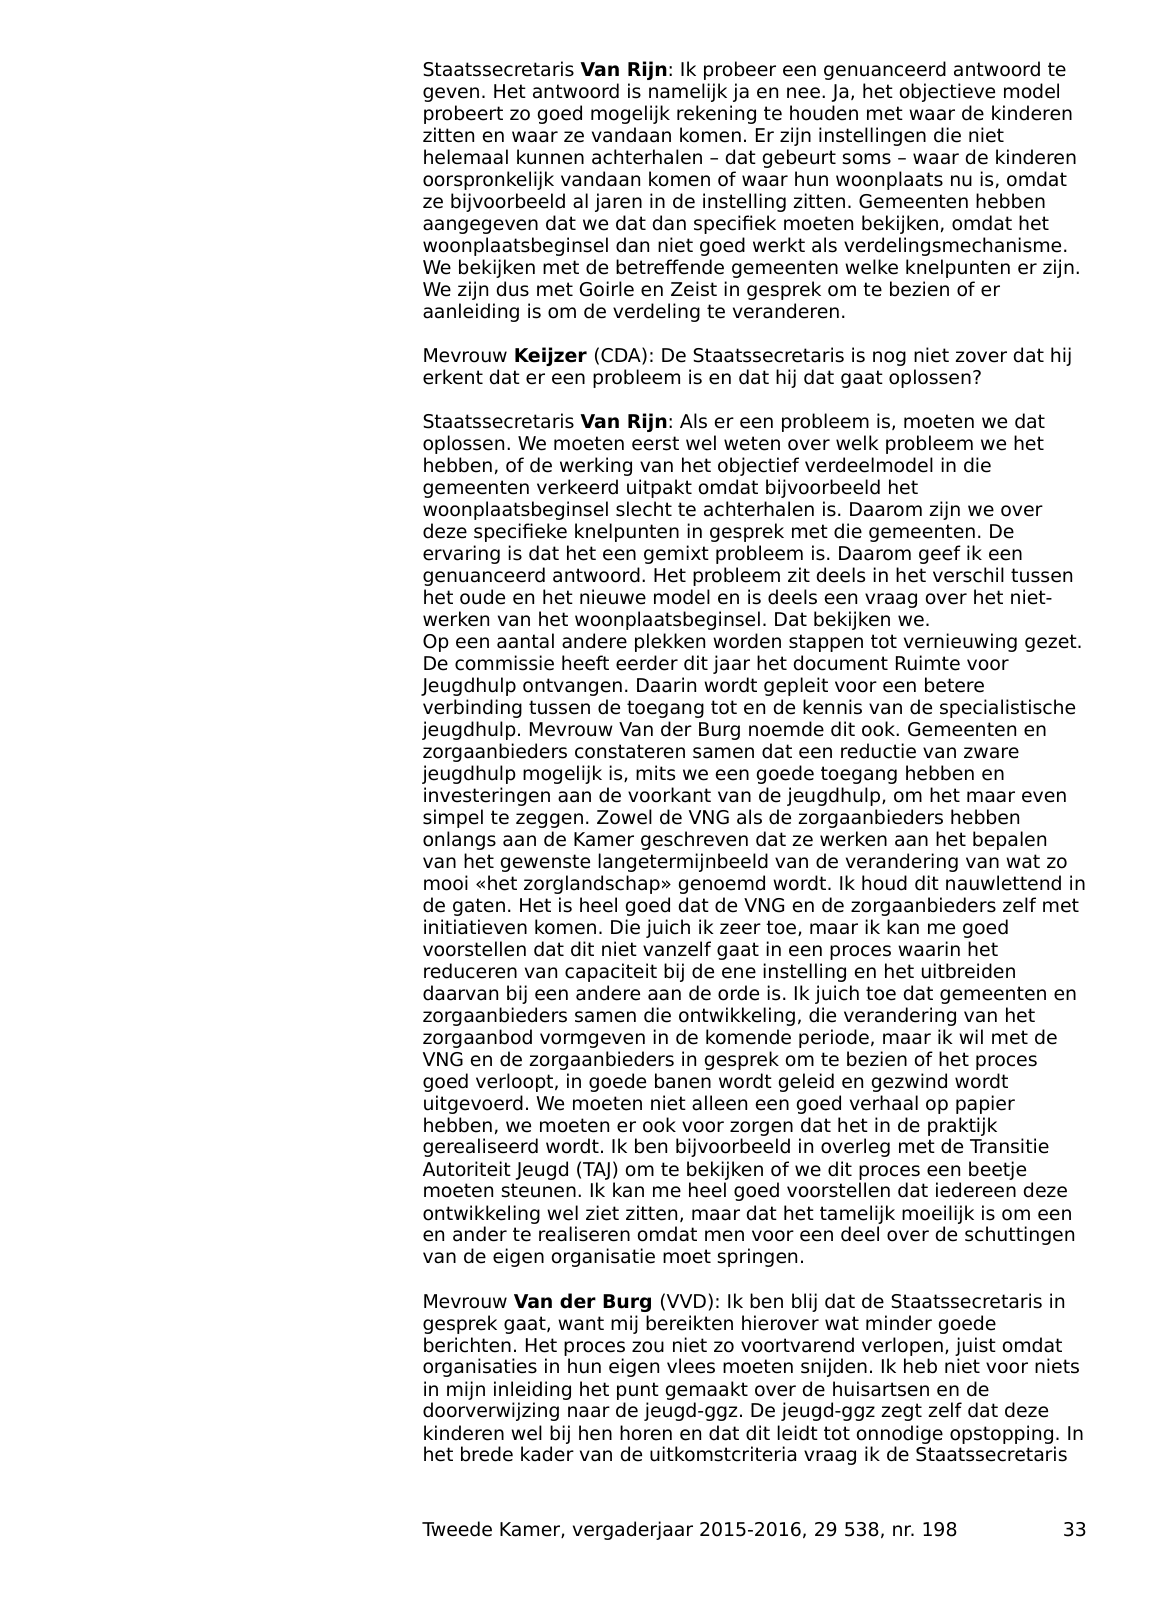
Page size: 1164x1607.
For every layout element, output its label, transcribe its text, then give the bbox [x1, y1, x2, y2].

text Mevrouw Keijzer (CDA): De Staatssecretaris is nog niet zover dat hij erkent dat er een probleem is en dat hij dat gaat oplossen? [422, 345, 1087, 389]
text Mevrouw Van der Burg (VVD): Ik ben blij dat de Staatssecretaris in gesprek gaat, want mij bereikten hierover wat minder goede berichten. Het proces zou niet zo voortvarend verlopen, juist omdat organisaties in hun eigen vlees moeten snijden. Ik heb niet voor niets in mijn inleiding het punt gemaakt over de huisartsen en de doorverwijzing naar de jeugd-ggz. De jeugd-ggz zegt zelf dat deze kinderen wel bij hen horen en dat dit leidt tot onnodige opstopping. In het brede kader van de uitkomstcriteria vraag ik de Staatssecretaris [422, 1291, 1087, 1466]
text Staatssecretaris Van Rijn: Ik probeer een genuanceerd antwoord te geven. Het antwoord is namelijk ja en nee. Ja, het objectieve model probeert zo goed mogelijk rekening te houden met waar de kinderen zitten en waar ze vandaan komen. Er zijn instellingen die niet helemaal kunnen achterhalen – dat gebeurt soms – waar de kinderen oorspronkelijk vandaan komen of waar hun woonplaats nu is, omdat ze bijvoorbeeld al jaren in de instelling zitten. Gemeenten hebben aangegeven dat we dat dan specifiek moeten bekijken, omdat het woonplaatsbeginsel dan niet goed werkt als verdelingsmechanisme. We bekijken met de betreffende gemeenten welke knelpunten er zijn. We zijn dus met Goirle en Zeist in gesprek om te bezien of er aanleiding is om de verdeling te veranderen. [422, 59, 1087, 323]
text Op een aantal andere plekken worden stappen tot vernieuwing gezet. De commissie heeft eerder dit jaar het document Ruimte voor Jeugdhulp ontvangen. Daarin wordt gepleit voor een betere verbinding tussen de toegang tot en de kennis van de specialistische jeugdhulp. Mevrouw Van der Burg noemde dit ook. Gemeenten en zorgaanbieders constateren samen dat een reductie van zware jeugdhulp mogelijk is, mits we een goede toegang hebben en investeringen aan de voorkant van de jeugdhulp, om het maar even simpel te zeggen. Zowel de VNG als de zorgaanbieders hebben onlangs aan de Kamer geschreven dat ze werken aan het bepalen van het gewenste langetermijnbeeld van de verandering van wat zo mooi «het zorglandschap» genoemd wordt. Ik houd dit nauwlettend in de gaten. Het is heel goed dat de VNG en de zorgaanbieders zelf met initiatieven komen. Die juich ik zeer toe, maar ik kan me goed voorstellen dat dit niet vanzelf gaat in een proces waarin het reduceren van capaciteit bij de ene instelling en het uitbreiden daarvan bij een andere aan de orde is. Ik juich toe dat gemeenten en zorgaanbieders samen die ontwikkeling, die verandering van het zorgaanbod vormgeven in de komende periode, maar ik wil met de VNG en de zorgaanbieders in gesprek om te bezien of het proces goed verloopt, in goede banen wordt geleid en gezwind wordt uitgevoerd. We moeten niet alleen een goed verhaal op papier hebben, we moeten er ook voor zorgen dat het in de praktijk gerealiseerd wordt. Ik ben bijvoorbeeld in overleg met de Transitie Autoriteit Jeugd (TAJ) om te bekijken of we dit proces een beetje moeten steunen. Ik kan me heel goed voorstellen dat iedereen deze ontwikkeling wel ziet zitten, maar dat het tamelijk moeilijk is om een en ander te realiseren omdat men voor een deel over de schuttingen van de eigen organisatie moet springen. [422, 631, 1087, 1268]
text Staatssecretaris Van Rijn: Als er een probleem is, moeten we dat oplossen. We moeten eerst wel weten over welk probleem we het hebben, of de werking van het objectief verdeelmodel in die gemeenten verkeerd uitpakt omdat bijvoorbeeld het woonplaatsbeginsel slecht te achterhalen is. Daarom zijn we over deze specifieke knelpunten in gesprek met die gemeenten. De ervaring is dat het een gemixt probleem is. Daarom geef ik een genuanceerd antwoord. Het probleem zit deels in het verschil tussen het oude en het nieuwe model en is deels een vraag over het niet-werken van het woonplaatsbeginsel. Dat bekijken we. [422, 411, 1087, 631]
